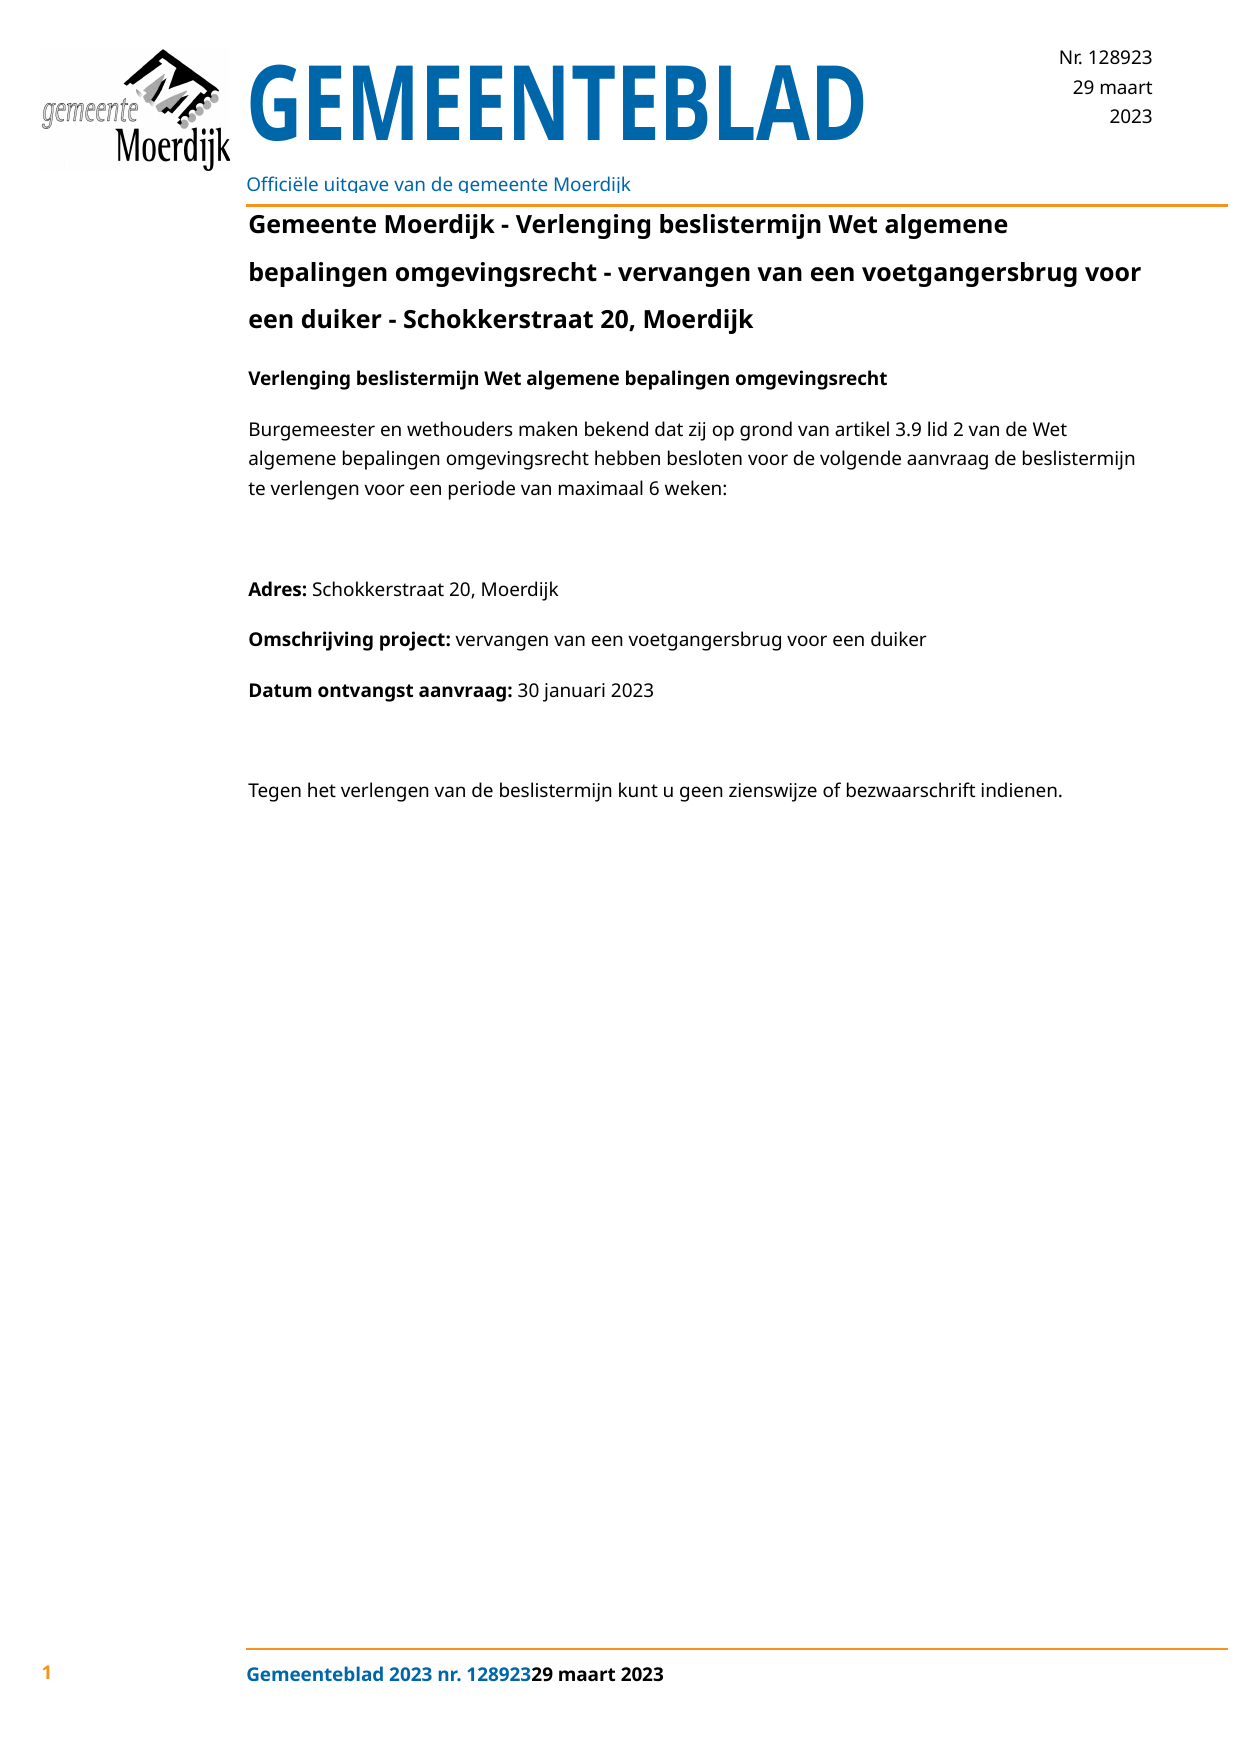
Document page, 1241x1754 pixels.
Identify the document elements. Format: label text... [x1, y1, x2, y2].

text Verlenging beslistermijn Wet algemene bepalingen omgevingsrecht [248, 366, 1152, 391]
text Tegen het verlengen van de beslistermijn kunt u geen zienswijze of bezwaarschrift indienen. [248, 778, 1152, 803]
text Omschrijving project: vervangen van een voetgangersbrug voor een duiker [248, 626, 1152, 652]
text Adres: Schokkerstraat 20, Moerdijk [248, 576, 1152, 602]
picture [41, 47, 231, 172]
text Gemeente Moerdijk - Verlenging beslistermijn Wet algemene bepalingen omgevingsrecht - vervangen van een voetgangersbrug voor een duiker - Schokkerstraat 20, Moerdijk [248, 207, 1152, 336]
text Burgemeester en wethouders maken bekend dat zij op grond van artikel 3.9 lid 2 van de Wet algemene bepalingen omgevingsrecht hebben besloten voor de volgende aanvraag de beslistermijn te verlengen voor een periode van maximaal 6 weken: [248, 416, 1152, 501]
text Datum ontvangst aanvraag: 30 januari 2023 [248, 677, 1152, 702]
